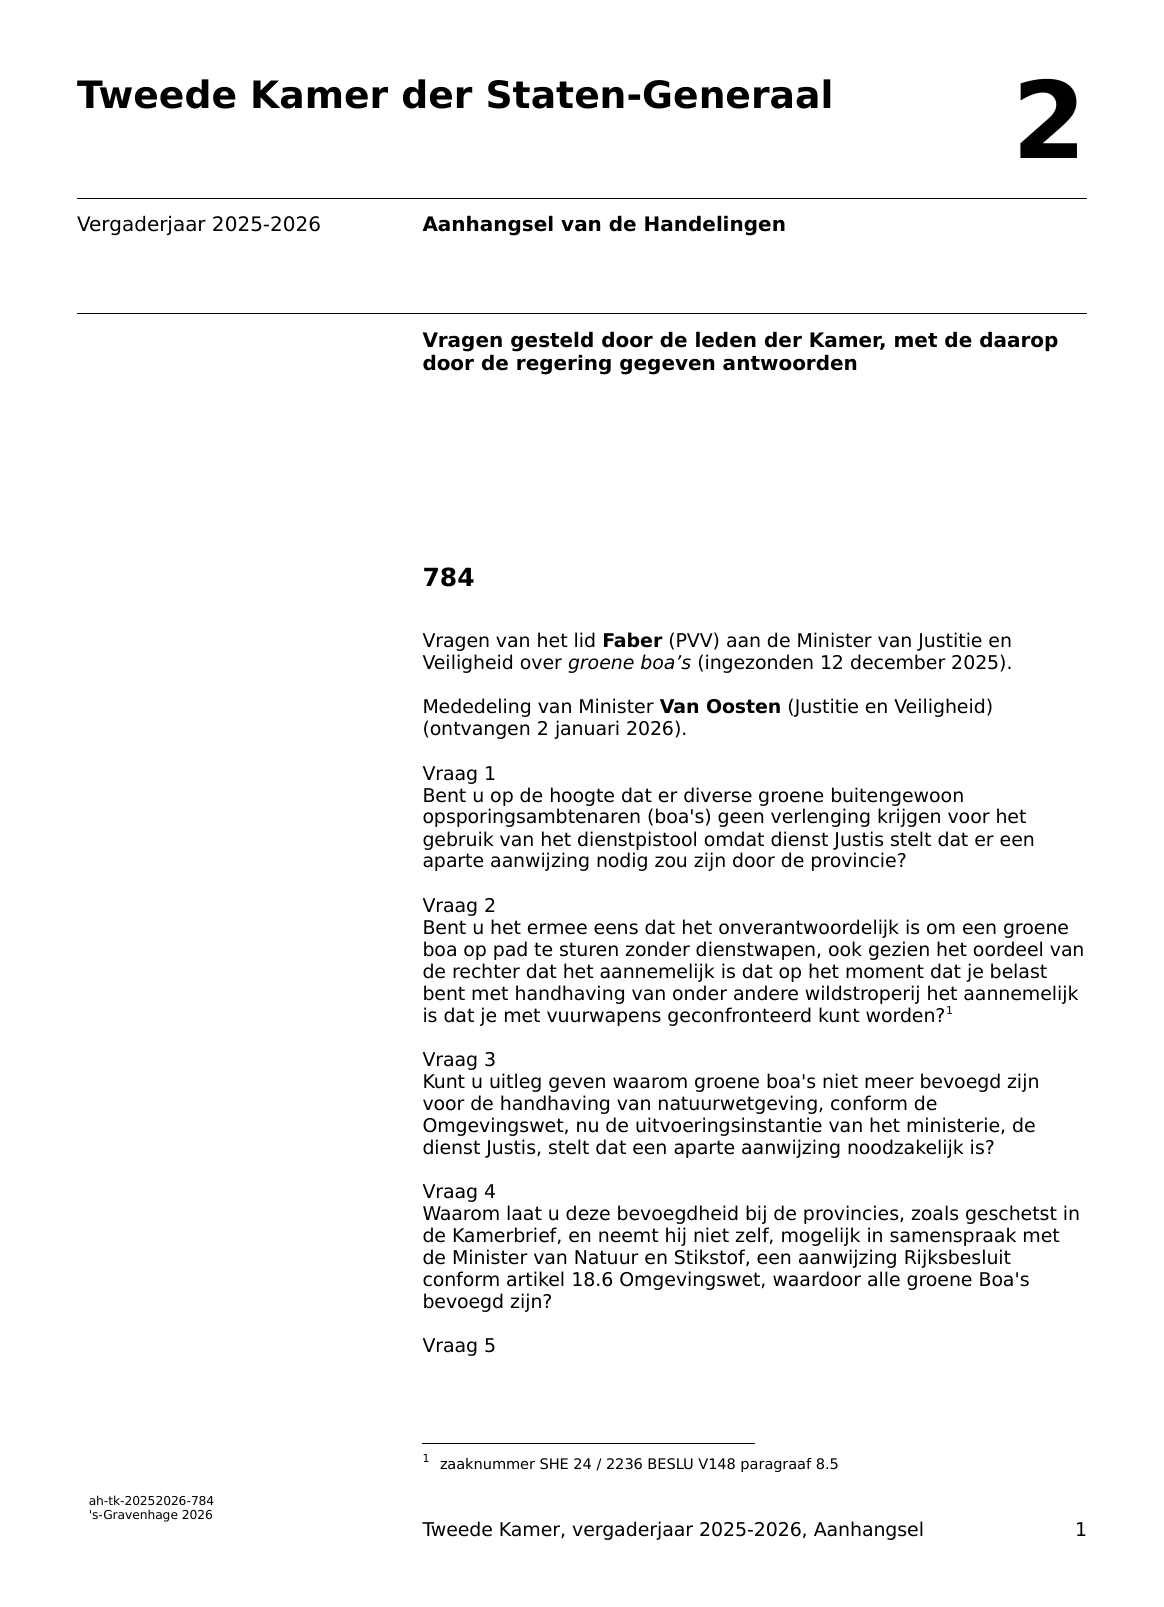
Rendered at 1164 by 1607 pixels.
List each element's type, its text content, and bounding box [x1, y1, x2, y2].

table_header Tweede Kamer der Staten-Generaal [77, 59, 886, 198]
text 's-Gravenhage 2026 [88, 1508, 323, 1522]
text Waarom laat u deze bevoegdheid bij de provincies, zoals geschetst in de Kamerbrief, en neemt hij niet zelf, mogelijk in samenspraak met de Minister van Natuur en Stikstof, een aanwijzing Rijksbesluit conform artikel 18.6 Omgevingswet, waardoor alle groene Boa's bevoegd zijn? [422, 1203, 1087, 1313]
text Kunt u uitleg geven waarom groene boa's niet meer bevoegd zijn voor de handhaving van natuurwetgeving, conform de Omgevingswet, nu de uitvoeringsinstantie van het ministerie, de dienst Justis, stelt dat een aparte aanwijzing noodzakelijk is? [422, 1071, 1087, 1158]
table_header 2 [886, 59, 1087, 198]
table_cell Vragen gesteld door de leden der Kamer, met de daarop door de regering gegeven antwoorden [422, 314, 1087, 375]
text Vraag 4 [422, 1181, 1087, 1203]
text Bent u op de hoogte dat er diverse groene buitengewoon opsporingsambtenaren (boa's) geen verlenging krijgen voor het gebruik van het dienstpistool omdat dienst Justis stelt dat er een aparte aanwijzing nodig zou zijn door de provincie? [422, 784, 1087, 872]
table_cell Aanhangsel van de Handelingen [422, 199, 1087, 313]
table_cell Vergaderjaar 2025-2026 [77, 199, 422, 313]
text Mededeling van Minister Van Oosten (Justitie en Veiligheid) (ontvangen 2 januari 2026). [422, 696, 1087, 740]
text Bent u het ermee eens dat het onverantwoordelijk is om een groene boa op pad te sturen zonder dienstwapen, ook gezien het oordeel van de rechter dat het aannemelijk is dat op het moment dat je belast bent met handhaving van onder andere wildstroperij het aannemelijk is dat je met vuurwapens geconfronteerd kunt worden? [422, 917, 1087, 1026]
text Vraag 1 [422, 762, 1087, 784]
text zaaknummer SHE 24 / 2236 BESLU V148 paragraaf 8.5 [422, 1452, 1087, 1474]
text Vraag 2 [422, 894, 1087, 917]
text 784 [422, 563, 1087, 592]
text Vraag 5 [422, 1335, 1087, 1357]
text Vragen van het lid Faber (PVV) aan de Minister van Justitie en Veiligheid over groene boa’s (ingezonden 12 december 2025). [422, 630, 1087, 674]
text ah-tk-20252026-784 [88, 1494, 323, 1508]
table_cell [77, 314, 422, 375]
text Vraag 3 [422, 1049, 1087, 1071]
